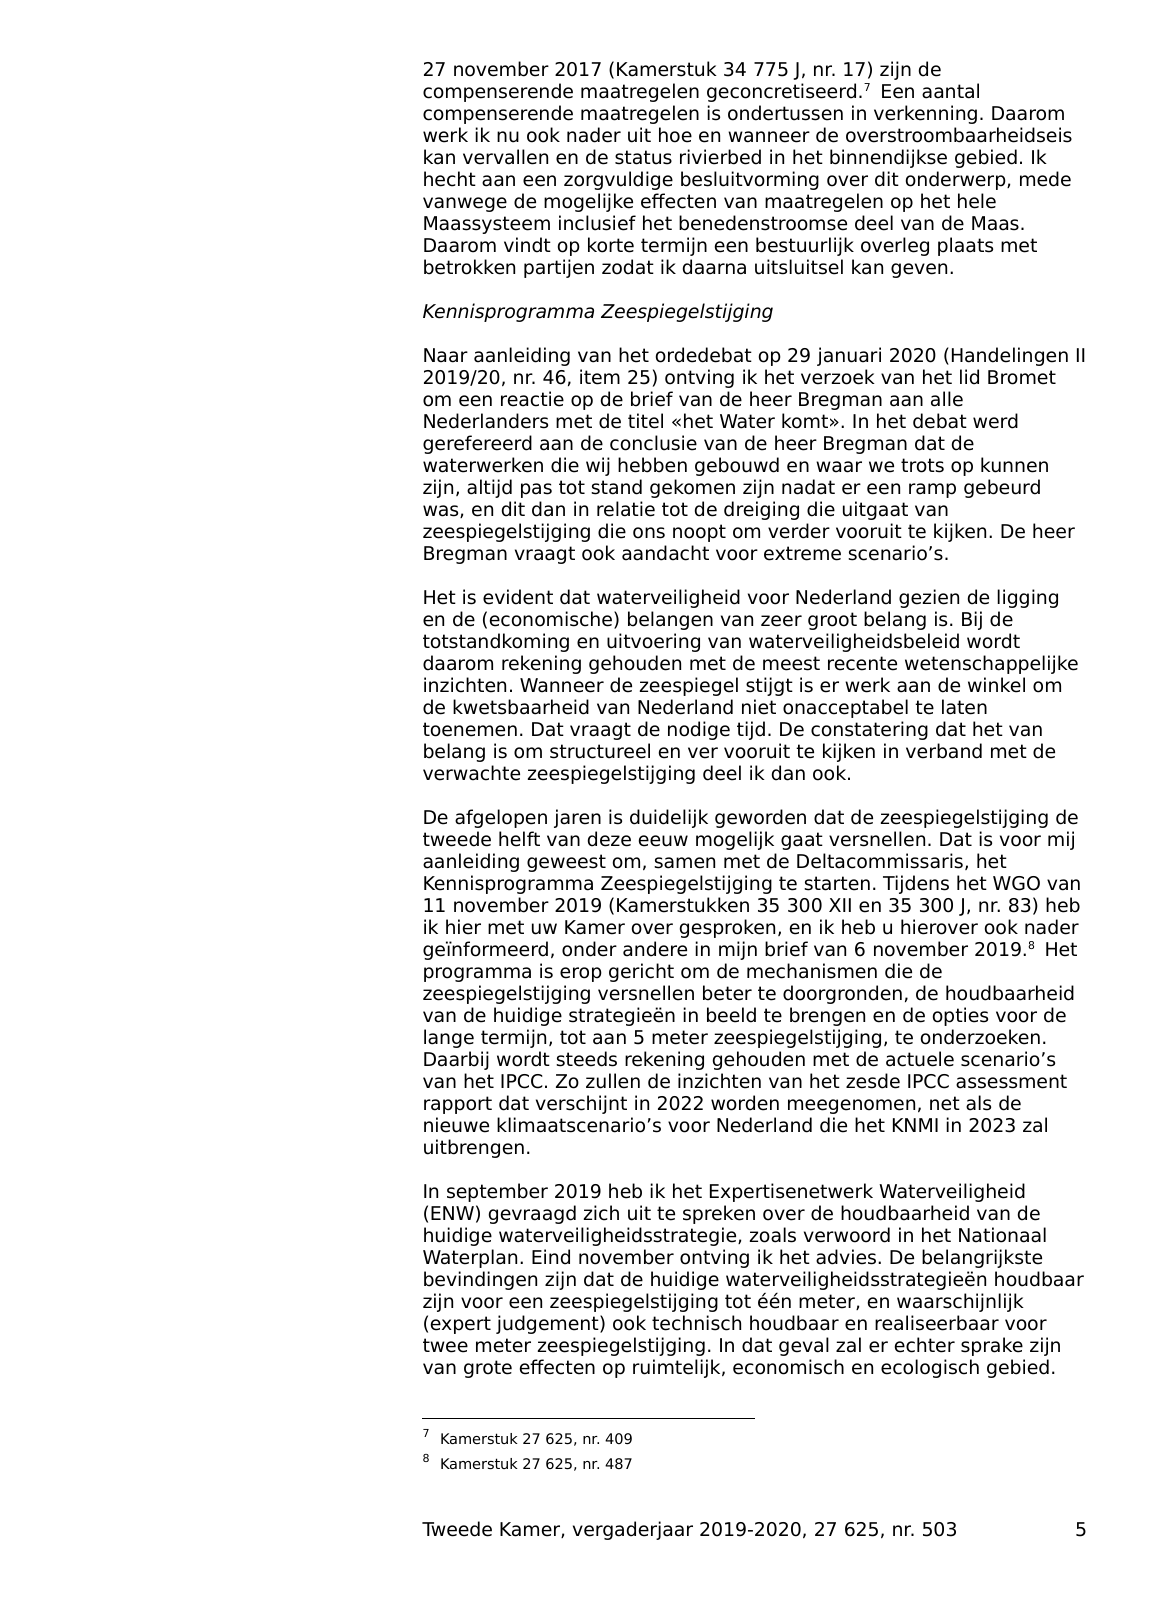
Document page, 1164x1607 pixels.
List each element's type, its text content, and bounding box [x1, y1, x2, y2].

text Kamerstuk 27 625, nr. 409 [422, 1427, 1087, 1449]
text Het is evident dat waterveiligheid voor Nederland gezien de ligging en de (economische) belangen van zeer groot belang is. Bij de totstandkoming en uitvoering van waterveiligheidsbeleid wordt daarom rekening gehouden met de meest recente wetenschappelijke inzichten. Wanneer de zeespiegel stijgt is er werk aan de winkel om de kwetsbaarheid van Nederland niet onacceptabel te laten toenemen. Dat vraagt de nodige tijd. De constatering dat het van belang is om structureel en ver vooruit te kijken in verband met de verwachte zeespiegelstijging deel ik dan ook. [422, 587, 1087, 785]
subtitle Kennisprogramma Zeespiegelstijging [422, 301, 1087, 323]
text In september 2019 heb ik het Expertisenetwerk Waterveiligheid (ENW) gevraagd zich uit te spreken over de houdbaarheid van de huidige waterveiligheidsstrategie, zoals verwoord in het Nationaal Waterplan. Eind november ontving ik het advies. De belangrijkste bevindingen zijn dat de huidige waterveiligheidsstrategieën houdbaar zijn voor een zeespiegelstijging tot één meter, en waarschijnlijk (expert judgement) ook technisch houdbaar en realiseerbaar voor twee meter zeespiegelstijging. In dat geval zal er echter sprake zijn van grote effecten op ruimtelijk, economisch en ecologisch gebied. [422, 1181, 1087, 1379]
text Kamerstuk 27 625, nr. 487 [422, 1452, 1087, 1474]
text Naar aanleiding van het ordedebat op 29 januari 2020 (Handelingen II 2019/20, nr. 46, item 25) ontving ik het verzoek van het lid Bromet om een reactie op de brief van de heer Bregman aan alle Nederlanders met de titel «het Water komt». In het debat werd gerefereerd aan de conclusie van de heer Bregman dat de waterwerken die wij hebben gebouwd en waar we trots op kunnen zijn, altijd pas tot stand gekomen zijn nadat er een ramp gebeurd was, en dit dan in relatie tot de dreiging die uitgaat van zeespiegelstijging die ons noopt om verder vooruit te kijken. De heer Bregman vraagt ook aandacht voor extreme scenario’s. [422, 345, 1087, 565]
text 27 november 2017 (Kamerstuk 34 775 J, nr. 17) zijn de compenserende maatregelen geconcretiseerd. Een aantal compenserende maatregelen is ondertussen in verkenning. Daarom werk ik nu ook nader uit hoe en wanneer de overstroombaarheidseis kan vervallen en de status rivierbed in het binnendijkse gebied. Ik hecht aan een zorgvuldige besluitvorming over dit onderwerp, mede vanwege de mogelijke effecten van maatregelen op het hele Maassysteem inclusief het benedenstroomse deel van de Maas. Daarom vindt op korte termijn een bestuurlijk overleg plaats met betrokken partijen zodat ik daarna uitsluitsel kan geven. [422, 59, 1087, 279]
text De afgelopen jaren is duidelijk geworden dat de zeespiegelstijging de tweede helft van deze eeuw mogelijk gaat versnellen. Dat is voor mij aanleiding geweest om, samen met de Deltacommissaris, het Kennisprogramma Zeespiegelstijging te starten. Tijdens het WGO van 11 november 2019 (Kamerstukken 35 300 XII en 35 300 J, nr. 83) heb ik hier met uw Kamer over gesproken, en ik heb u hierover ook nader geïnformeerd, onder andere in mijn brief van 6 november 2019. Het programma is erop gericht om de mechanismen die de zeespiegelstijging versnellen beter te doorgronden, de houdbaarheid van de huidige strategieën in beeld te brengen en de opties voor de lange termijn, tot aan 5 meter zeespiegelstijging, te onderzoeken. Daarbij wordt steeds rekening gehouden met de actuele scenario’s van het IPCC. Zo zullen de inzichten van het zesde IPCC assessment rapport dat verschijnt in 2022 worden meegenomen, net als de nieuwe klimaatscenario’s voor Nederland die het KNMI in 2023 zal uitbrengen. [422, 807, 1087, 1159]
